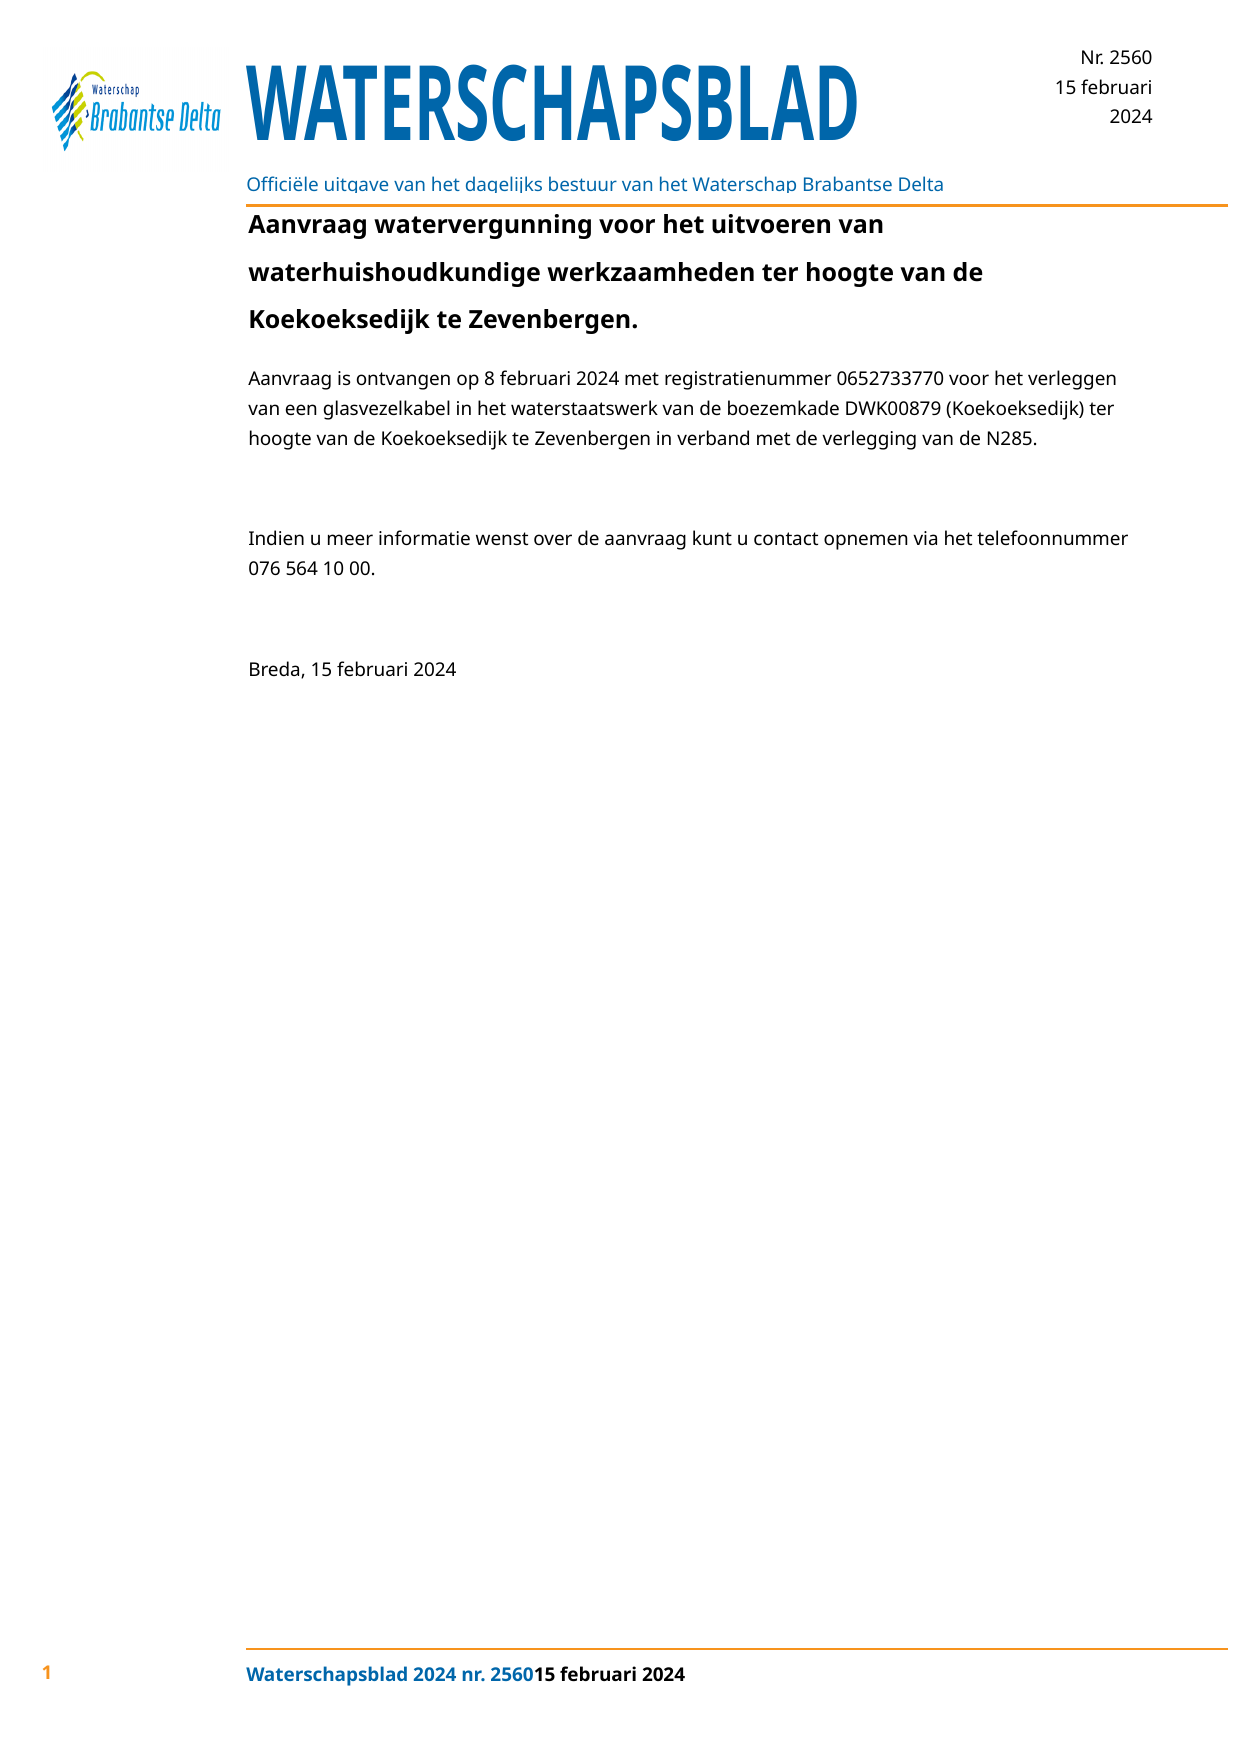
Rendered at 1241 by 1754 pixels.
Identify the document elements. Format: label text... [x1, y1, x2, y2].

text Indien u meer informatie wenst over de aanvraag kunt u contact opnemen via het telefoonnummer 076 564 10 00. [248, 526, 1152, 581]
text Aanvraag is ontvangen op 8 februari 2024 met registratienummer 0652733770 voor het verleggen van een glasvezelkabel in het waterstaatswerk van de boezemkade DWK00879 (Koekoeksedijk) ter hoogte van de Koekoeksedijk te Zevenbergen in verband met de verlegging van de N285. [248, 366, 1152, 450]
text Aanvraag watervergunning voor het uitvoeren van waterhuishoudkundige werkzaamheden ter hoogte van de Koekoeksedijk te Zevenbergen. [248, 207, 1152, 336]
text Breda, 15 februari 2024 [248, 656, 1152, 682]
picture [41, 47, 231, 172]
